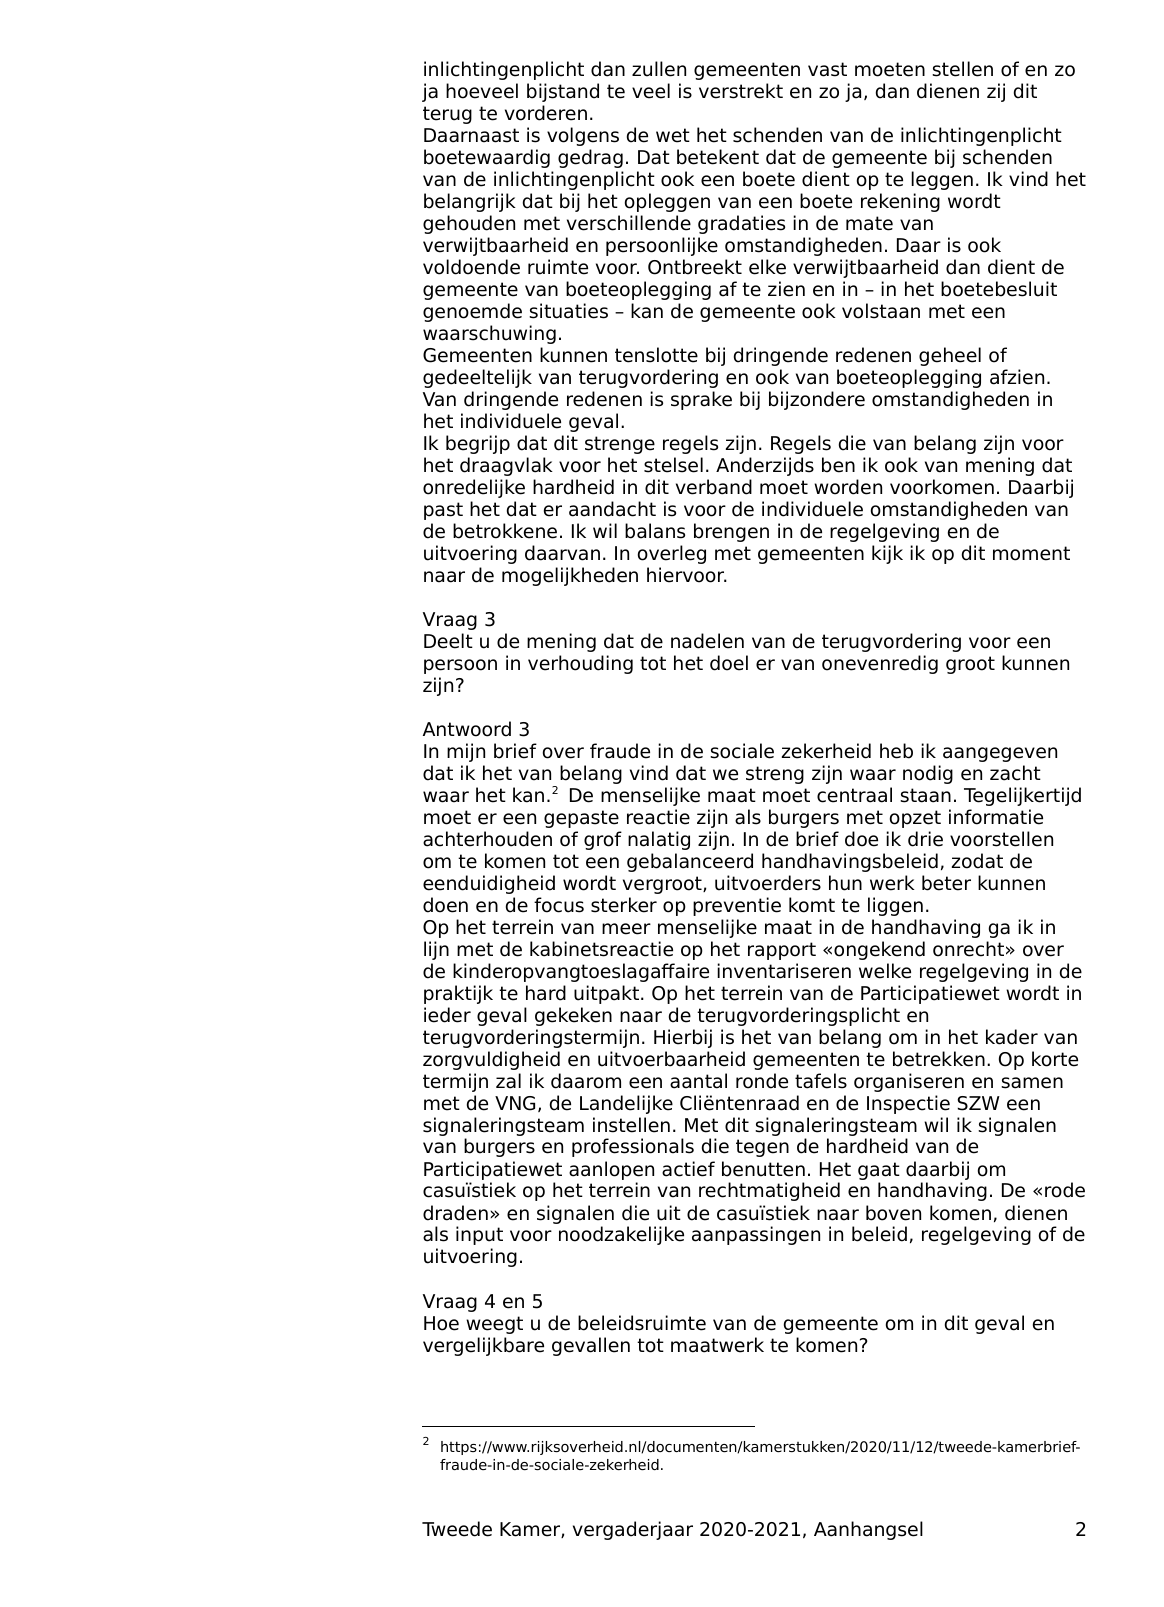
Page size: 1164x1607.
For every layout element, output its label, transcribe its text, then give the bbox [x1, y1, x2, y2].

text Gemeenten kunnen tenslotte bij dringende redenen geheel of gedeeltelijk van terugvordering en ook van boeteoplegging afzien. Van dringende redenen is sprake bij bijzondere omstandigheden in het individuele geval. [422, 345, 1087, 433]
text Antwoord 3 [422, 719, 1087, 741]
text Deelt u de mening dat de nadelen van de terugvordering voor een persoon in verhouding tot het doel er van onevenredig groot kunnen zijn? [422, 631, 1087, 697]
text Ik begrijp dat dit strenge regels zijn. Regels die van belang zijn voor het draagvlak voor het stelsel. Anderzijds ben ik ook van mening dat onredelijke hardheid in dit verband moet worden voorkomen. Daarbij past het dat er aandacht is voor de individuele omstandigheden van de betrokkene. Ik wil balans brengen in de regelgeving en de uitvoering daarvan. In overleg met gemeenten kijk ik op dit moment naar de mogelijkheden hiervoor. [422, 433, 1087, 587]
text Op het terrein van meer menselijke maat in de handhaving ga ik in lijn met de kabinetsreactie op het rapport «ongekend onrecht» over de kinderopvangtoeslagaffaire inventariseren welke regelgeving in de praktijk te hard uitpakt. Op het terrein van de Participatiewet wordt in ieder geval gekeken naar de terugvorderingsplicht en terugvorderingstermijn. Hierbij is het van belang om in het kader van zorgvuldigheid en uitvoerbaarheid gemeenten te betrekken. Op korte termijn zal ik daarom een aantal ronde tafels organiseren en samen met de VNG, de Landelijke Cliëntenraad en de Inspectie SZW een signaleringsteam instellen. Met dit signaleringsteam wil ik signalen van burgers en professionals die tegen de hardheid van de Participatiewet aanlopen actief benutten. Het gaat daarbij om casuïstiek op het terrein van rechtmatigheid en handhaving. De «rode draden» en signalen die uit de casuïstiek naar boven komen, dienen als input voor noodzakelijke aanpassingen in beleid, regelgeving of de uitvoering. [422, 917, 1087, 1268]
text Vraag 3 [422, 609, 1087, 631]
text Daarnaast is volgens de wet het schenden van de inlichtingenplicht boetewaardig gedrag. Dat betekent dat de gemeente bij schenden van de inlichtingenplicht ook een boete dient op te leggen. Ik vind het belangrijk dat bij het opleggen van een boete rekening wordt gehouden met verschillende gradaties in de mate van verwijtbaarheid en persoonlijke omstandigheden. Daar is ook voldoende ruimte voor. Ontbreekt elke verwijtbaarheid dan dient de gemeente van boeteoplegging af te zien en in – in het boetebesluit genoemde situaties – kan de gemeente ook volstaan met een waarschuwing. [422, 125, 1087, 345]
text inlichtingenplicht dan zullen gemeenten vast moeten stellen of en zo ja hoeveel bijstand te veel is verstrekt en zo ja, dan dienen zij dit terug te vorderen. [422, 59, 1087, 125]
text https://www.rijksoverheid.nl/documenten/kamerstukken/2020/11/12/tweede-kamerbrief-fraude-in-de-sociale-zekerheid. [422, 1435, 1087, 1474]
text Hoe weegt u de beleidsruimte van de gemeente om in dit geval en vergelijkbare gevallen tot maatwerk te komen? [422, 1312, 1087, 1356]
text In mijn brief over fraude in de sociale zekerheid heb ik aangegeven dat ik het van belang vind dat we streng zijn waar nodig en zacht waar het kan. De menselijke maat moet centraal staan. Tegelijkertijd moet er een gepaste reactie zijn als burgers met opzet informatie achterhouden of grof nalatig zijn. In de brief doe ik drie voorstellen om te komen tot een gebalanceerd handhavingsbeleid, zodat de eenduidigheid wordt vergroot, uitvoerders hun werk beter kunnen doen en de focus sterker op preventie komt te liggen. [422, 741, 1087, 917]
text Vraag 4 en 5 [422, 1291, 1087, 1312]
